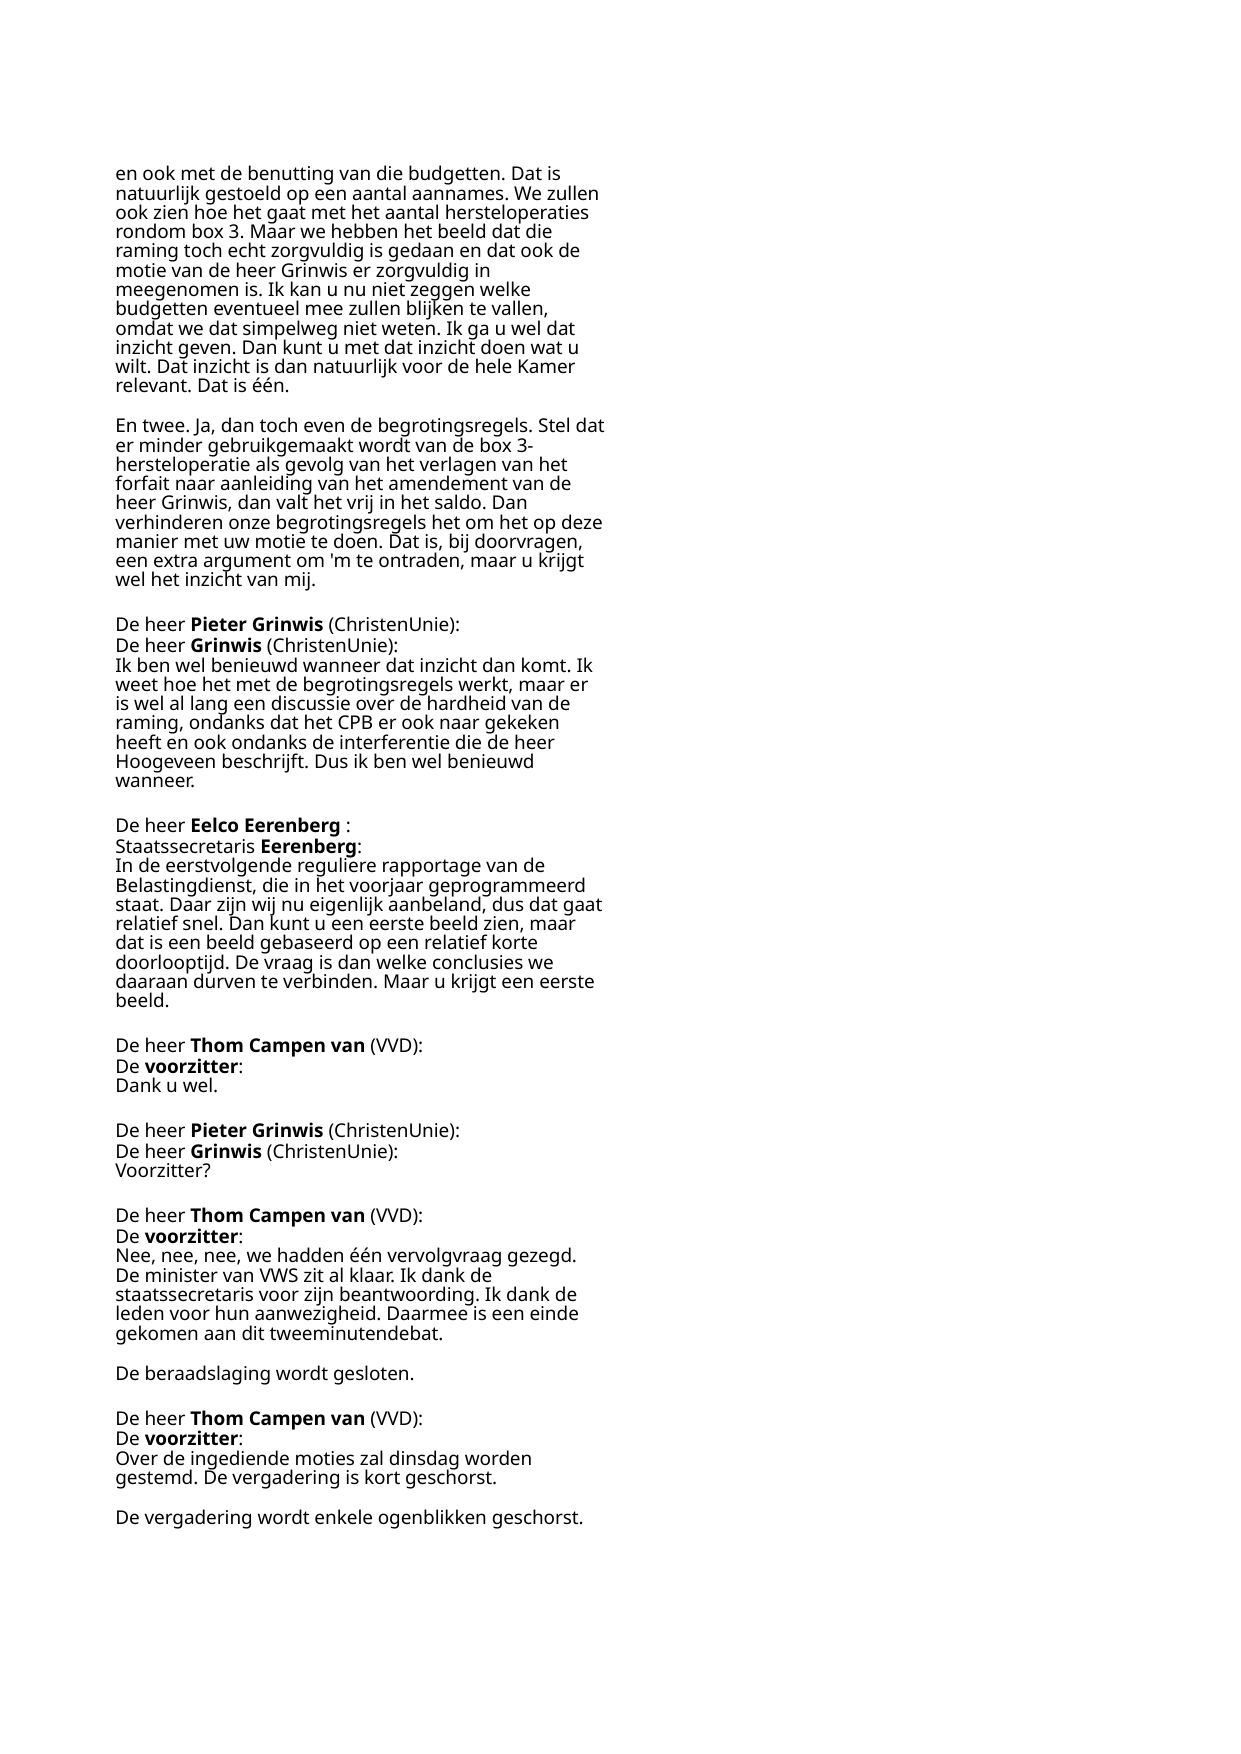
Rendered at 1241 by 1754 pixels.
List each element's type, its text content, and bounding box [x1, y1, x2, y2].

text De heer Thom Campen van (VVD): [115, 1032, 605, 1058]
text De voorzitter: [115, 1430, 605, 1450]
text De voorzitter: [115, 1058, 605, 1077]
text Staatssecretaris Eerenberg: [115, 838, 605, 857]
text Ik ben wel benieuwd wanneer dat inzicht dan komt. Ik weet hoe het met de begrotingsregels werkt, maar er is wel al lang een discussie over de hardheid van de raming, ondanks dat het CPB er ook naar gekeken heeft en ook ondanks de interferentie die de heer Hoogeveen beschrijft. Dus ik ben wel benieuwd wanneer. [115, 657, 605, 791]
text En twee. Ja, dan toch even de begrotingsregels. Stel dat er minder gebruikgemaakt wordt van de box 3-hersteloperatie als gevolg van het verlagen van het forfait naar aanleiding van het amendement van de heer Grinwis, dan valt het vrij in het saldo. Dan verhinderen onze begrotingsregels het om het op deze manier met uw motie te doen. Dat is, bij doorvragen, een extra argument om 'm te ontraden, maar u krijgt wel het inzicht van mij. [115, 417, 605, 591]
text In de eerstvolgende reguliere rapportage van de Belastingdienst, die in het voorjaar geprogrammeerd staat. Daar zijn wij nu eigenlijk aanbeland, dus dat gaat relatief snel. Dan kunt u een eerste beeld zien, maar dat is een beeld gebaseerd op een relatief korte doorlooptijd. De vraag is dan welke conclusies we daaraan durven te verbinden. Maar u krijgt een eerste beeld. [115, 857, 605, 1011]
text en ook met de benutting van die budgetten. Dat is natuurlijk gestoeld op een aantal aannames. We zullen ook zien hoe het gaat met het aantal hersteloperaties rondom box 3. Maar we hebben het beeld dat die raming toch echt zorgvuldig is gedaan en dat ook de motie van de heer Grinwis er zorgvuldig in meegenomen is. Ik kan u nu niet zeggen welke budgetten eventueel mee zullen blijken te vallen, omdat we dat simpelweg niet weten. Ik ga u wel dat inzicht geven. Dan kunt u met dat inzicht doen wat u wilt. Dat inzicht is dan natuurlijk voor de hele Kamer relevant. Dat is één. [115, 165, 605, 397]
text Over de ingediende moties zal dinsdag worden gestemd. De vergadering is kort geschorst. [115, 1450, 605, 1488]
text De heer Grinwis (ChristenUnie): [115, 637, 605, 657]
text Dank u wel. [115, 1077, 605, 1097]
text De heer Eelco Eerenberg : [115, 812, 605, 838]
text De heer Thom Campen van (VVD): [115, 1202, 605, 1228]
text De heer Pieter Grinwis (ChristenUnie): [115, 612, 605, 637]
text De heer Thom Campen van (VVD): [115, 1405, 605, 1430]
text De heer Pieter Grinwis (ChristenUnie): [115, 1117, 605, 1143]
text Nee, nee, nee, we hadden één vervolgvraag gezegd. De minister van VWS zit al klaar. Ik dank de staatssecretaris voor zijn beantwoording. Ik dank de leden voor hun aanwezigheid. Daarmee is een einde gekomen aan dit tweeminutendebat. [115, 1247, 605, 1344]
text De vergadering wordt enkele ogenblikken geschorst. [115, 1509, 605, 1528]
text De beraadslaging wordt gesloten. [115, 1364, 605, 1384]
text De voorzitter: [115, 1228, 605, 1247]
text De heer Grinwis (ChristenUnie): [115, 1143, 605, 1162]
text Voorzitter? [115, 1162, 605, 1182]
